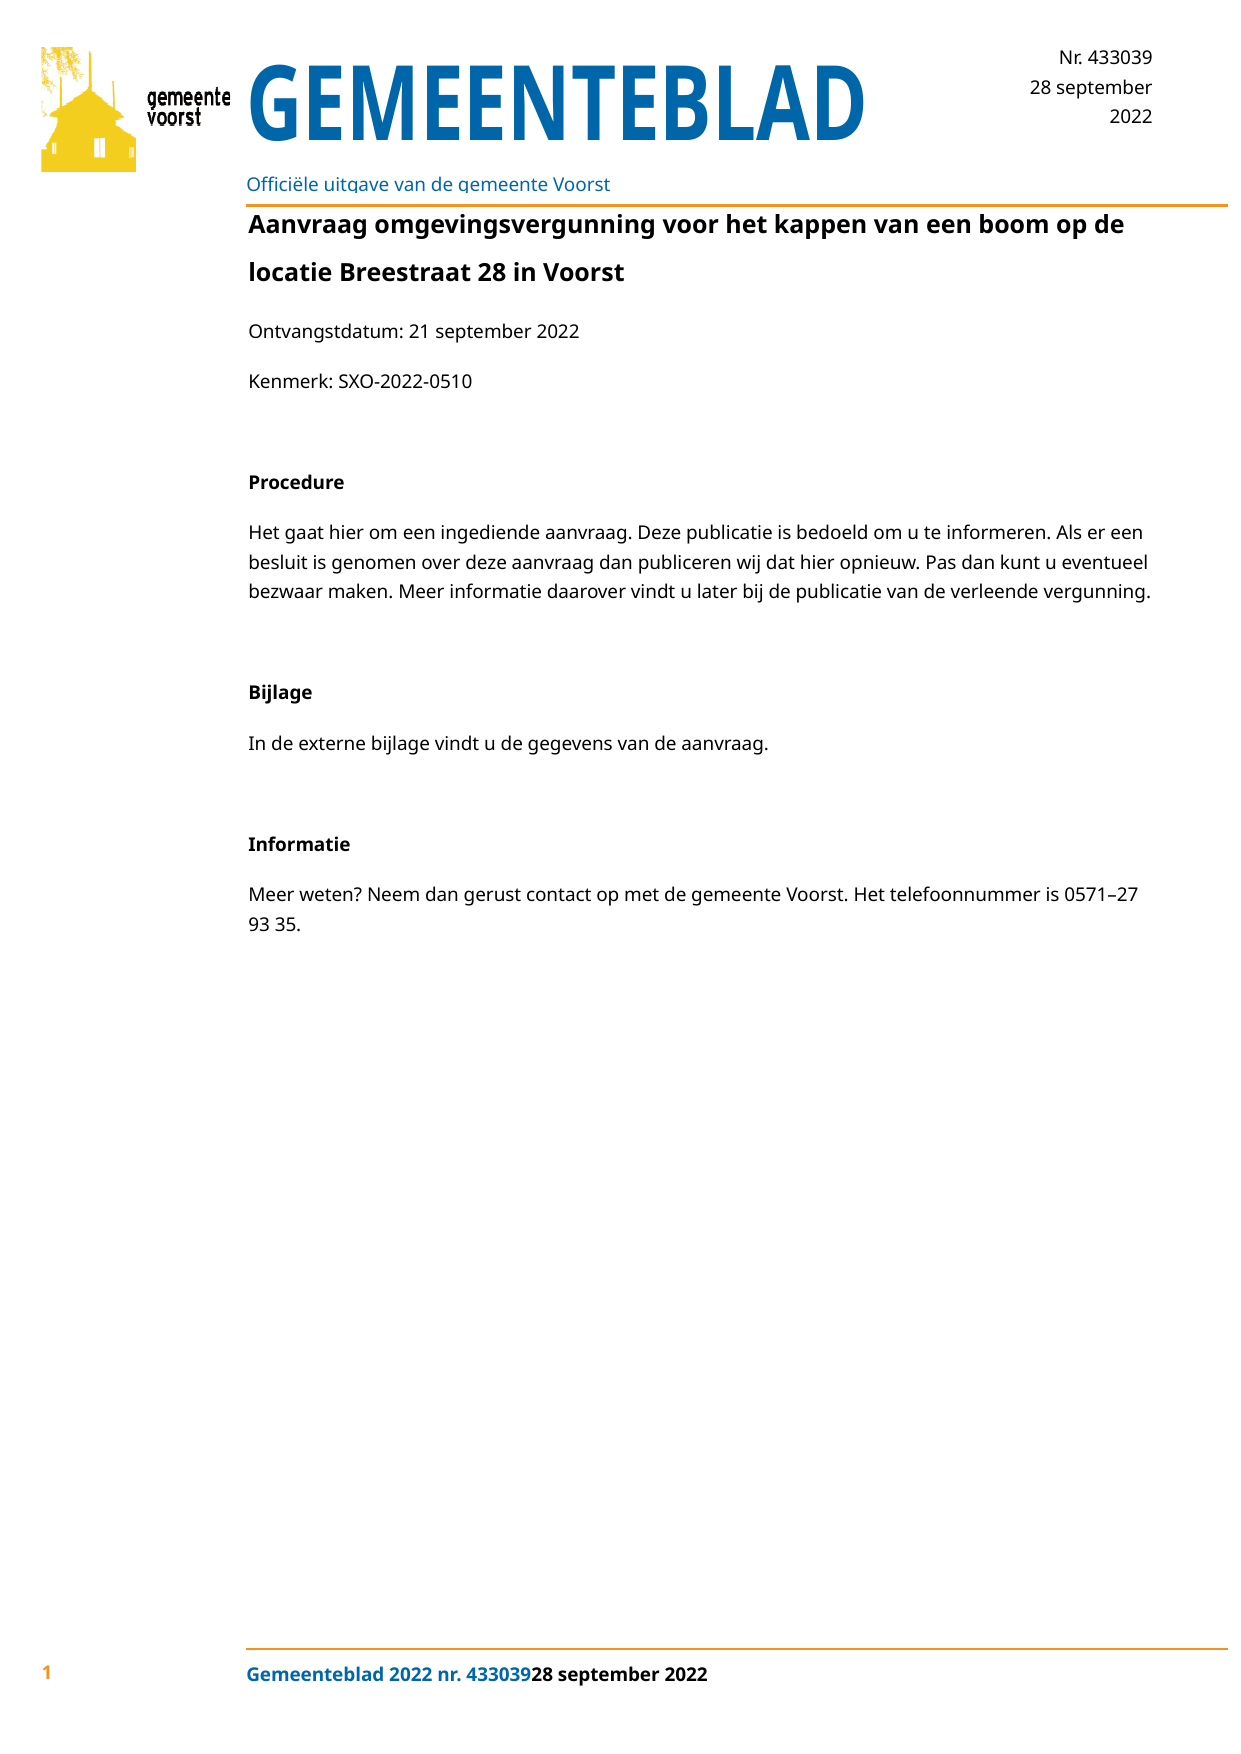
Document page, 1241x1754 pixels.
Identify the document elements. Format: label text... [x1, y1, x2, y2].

text Ontvangstdatum: 21 september 2022 [248, 318, 1152, 344]
text Aanvraag omgevingsvergunning voor het kappen van een boom op de locatie Breestraat 28 in Voorst [248, 207, 1152, 288]
text Meer weten? Neem dan gerust contact op met de gemeente Voorst. Het telefoonnummer is 0571–27 93 35. [248, 881, 1152, 937]
picture [41, 47, 231, 172]
text In de externe bijlage vindt u de gegevens van de aanvraag. [248, 730, 1152, 756]
text Bijlage [248, 679, 1152, 705]
text Informatie [248, 831, 1152, 857]
text Het gaat hier om een ingediende aanvraag. Deze publicatie is bedoeld om u te informeren. Als er een besluit is genomen over deze aanvraag dan publiceren wij dat hier opnieuw. Pas dan kunt u eventueel bezwaar maken. Meer informatie daarover vindt u later bij de publicatie van de verleende vergunning. [248, 519, 1152, 604]
text Kenmerk: SXO-2022-0510 [248, 368, 1152, 394]
text Procedure [248, 469, 1152, 495]
